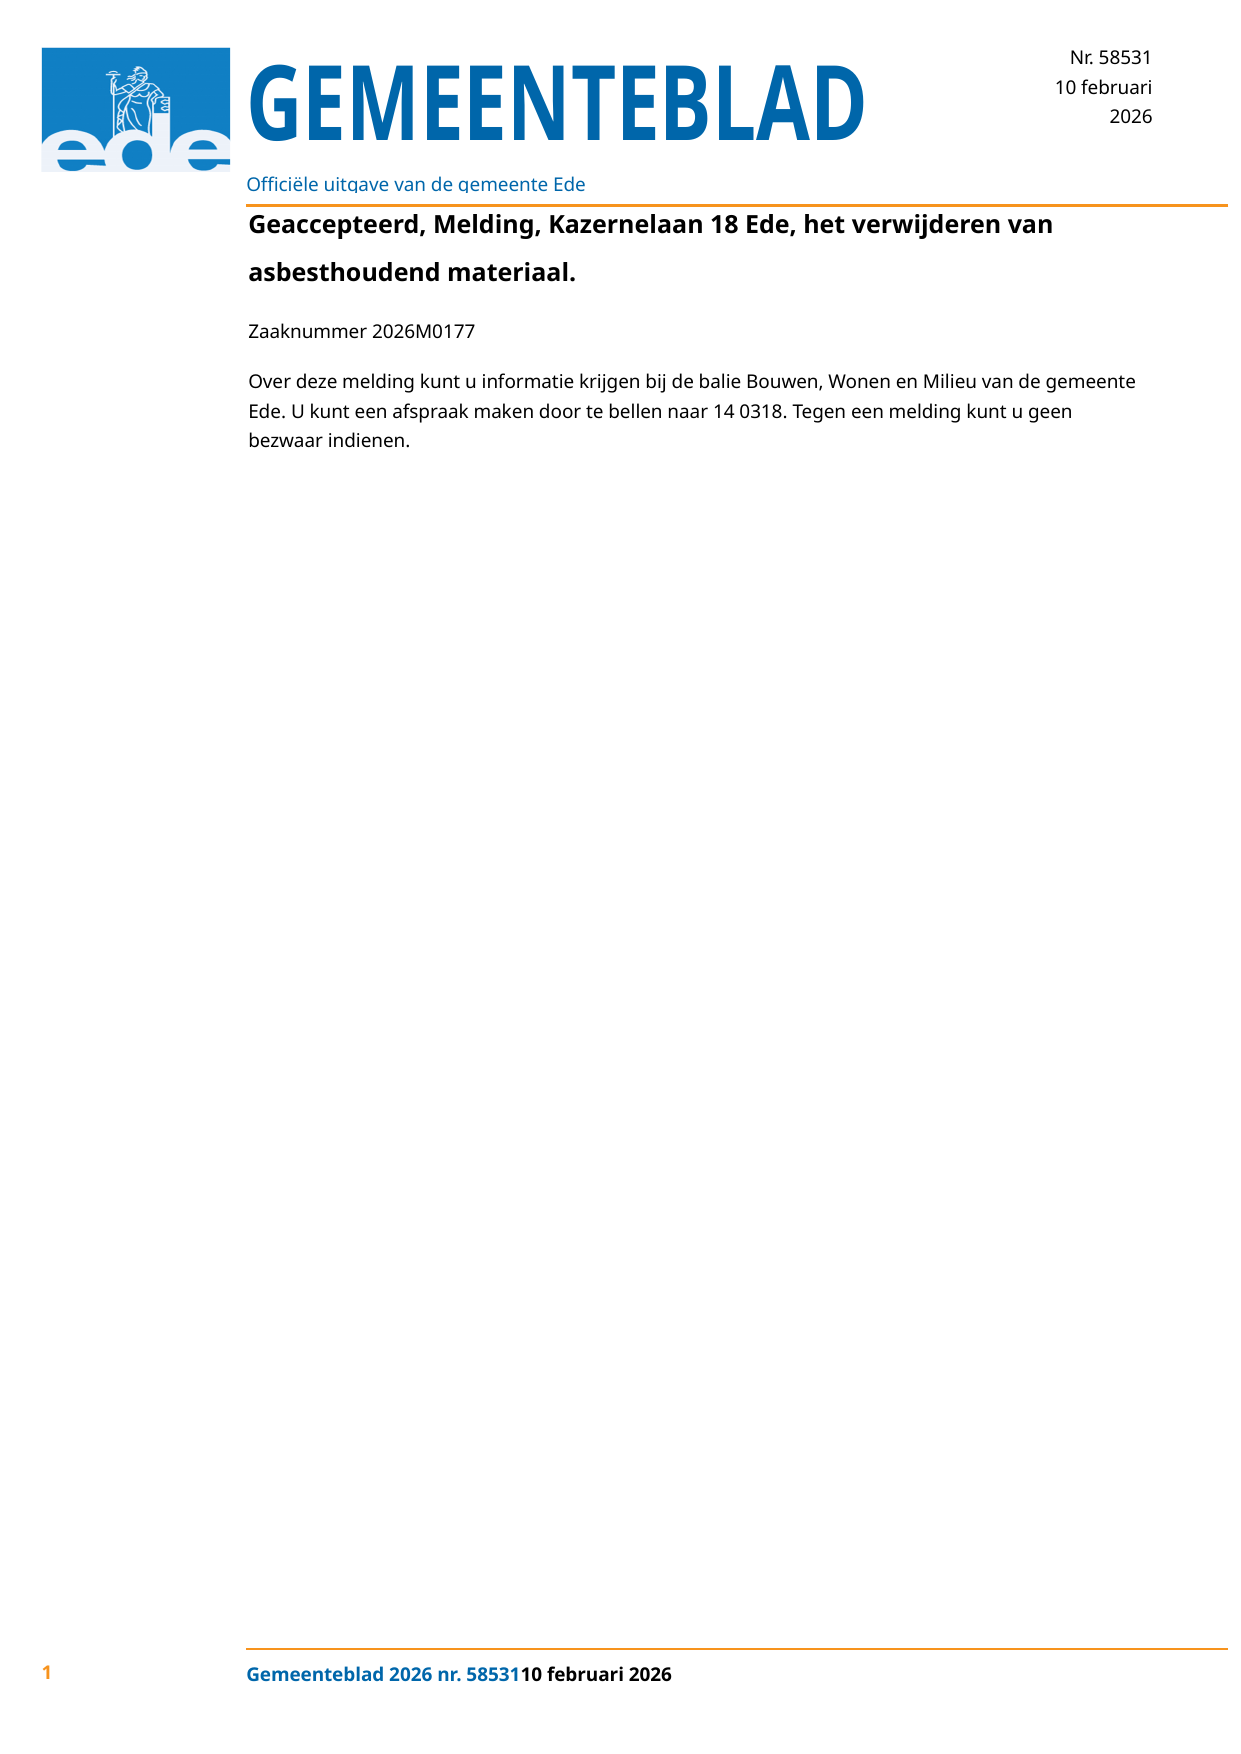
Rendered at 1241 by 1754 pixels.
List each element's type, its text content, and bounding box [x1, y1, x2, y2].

text Zaaknummer 2026M0177 [248, 318, 1152, 344]
text Over deze melding kunt u informatie krijgen bij de balie Bouwen, Wonen en Milieu van de gemeente Ede. U kunt een afspraak maken door te bellen naar 14 0318. Tegen een melding kunt u geen bezwaar indienen. [248, 368, 1152, 453]
text Geaccepteerd, Melding, Kazernelaan 18 Ede, het verwijderen van asbesthoudend materiaal. [248, 207, 1152, 288]
picture [41, 47, 231, 172]
